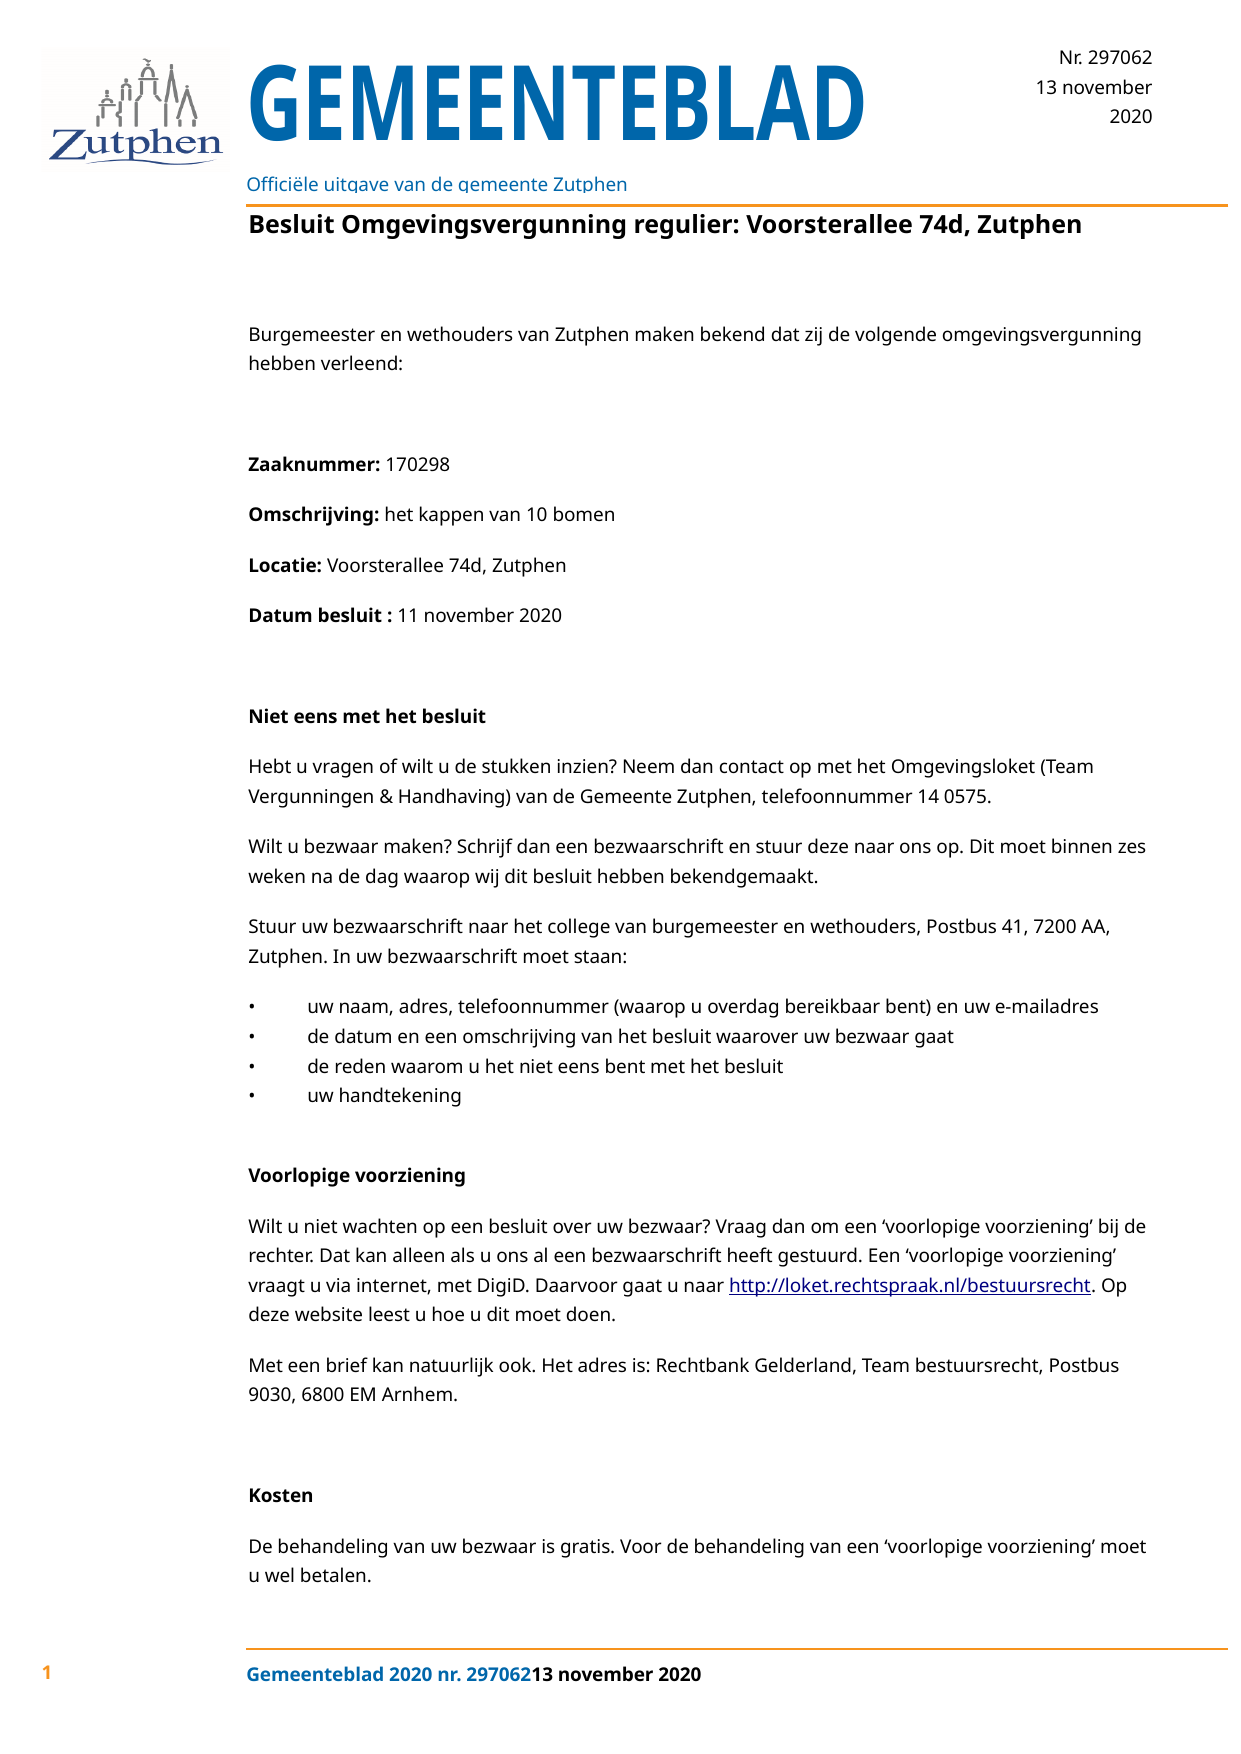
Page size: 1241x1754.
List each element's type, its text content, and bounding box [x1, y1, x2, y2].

list de reden waarom u het niet eens bent met het besluit [248, 1053, 1152, 1078]
list uw handtekening [248, 1082, 1152, 1108]
text Niet eens met het besluit [248, 703, 1152, 729]
text Burgemeester en wethouders van Zutphen maken bekend dat zij de volgende omgevingsvergunning hebben verleend: [248, 321, 1152, 376]
text Wilt u niet wachten op een besluit over uw bezwaar? Vraag dan om een ‘voorlopige voorziening’ bij de rechter. Dat kan alleen als u ons al een bezwaarschrift heeft gestuurd. Een ‘voorlopige voorziening’ vraagt u via internet, met DigiD. Daarvoor gaat u naar http://loket.rechtspraak.nl/bestuursrecht. Op deze website leest u hoe u dit moet doen. [248, 1213, 1152, 1327]
picture [41, 47, 231, 172]
text Omschrijving: het kappen van 10 bomen [248, 502, 1152, 527]
text Hebt u vragen of wilt u de stukken inzien? Neem dan contact op met het Omgevingsloket (Team Vergunningen & Handhaving) van de Gemeente Zutphen, telefoonnummer 14 0575. [248, 754, 1152, 809]
text Stuur uw bezwaarschrift naar het college van burgemeester en wethouders, Postbus 41, 7200 AA, Zutphen. In uw bezwaarschrift moet staan: [248, 914, 1152, 969]
list de datum en een omschrijving van het besluit waarover uw bezwaar gaat [248, 1023, 1152, 1049]
text Met een brief kan natuurlijk ook. Het adres is: Rechtbank Gelderland, Team bestuursrecht, Postbus 9030, 6800 EM Arnhem. [248, 1352, 1152, 1407]
text Datum besluit : 11 november 2020 [248, 602, 1152, 628]
text Zaaknummer: 170298 [248, 451, 1152, 477]
text Kosten [248, 1482, 1152, 1508]
text Besluit Omgevingsvergunning regulier: Voorsterallee 74d, Zutphen [248, 207, 1152, 241]
text Voorlopige voorziening [248, 1162, 1152, 1188]
text Wilt u bezwaar maken? Schrijf dan een bezwaarschrift en stuur deze naar ons op. Dit moet binnen zes weken na de dag waarop wij dit besluit hebben bekendgemaakt. [248, 834, 1152, 889]
list uw naam, adres, telefoonnummer (waarop u overdag bereikbaar bent) en uw e-mailadres [248, 994, 1152, 1019]
text Locatie: Voorsterallee 74d, Zutphen [248, 552, 1152, 578]
text De behandeling van uw bezwaar is gratis. Voor de behandeling van een ‘voorlopige voorziening’ moet u wel betalen. [248, 1533, 1152, 1588]
